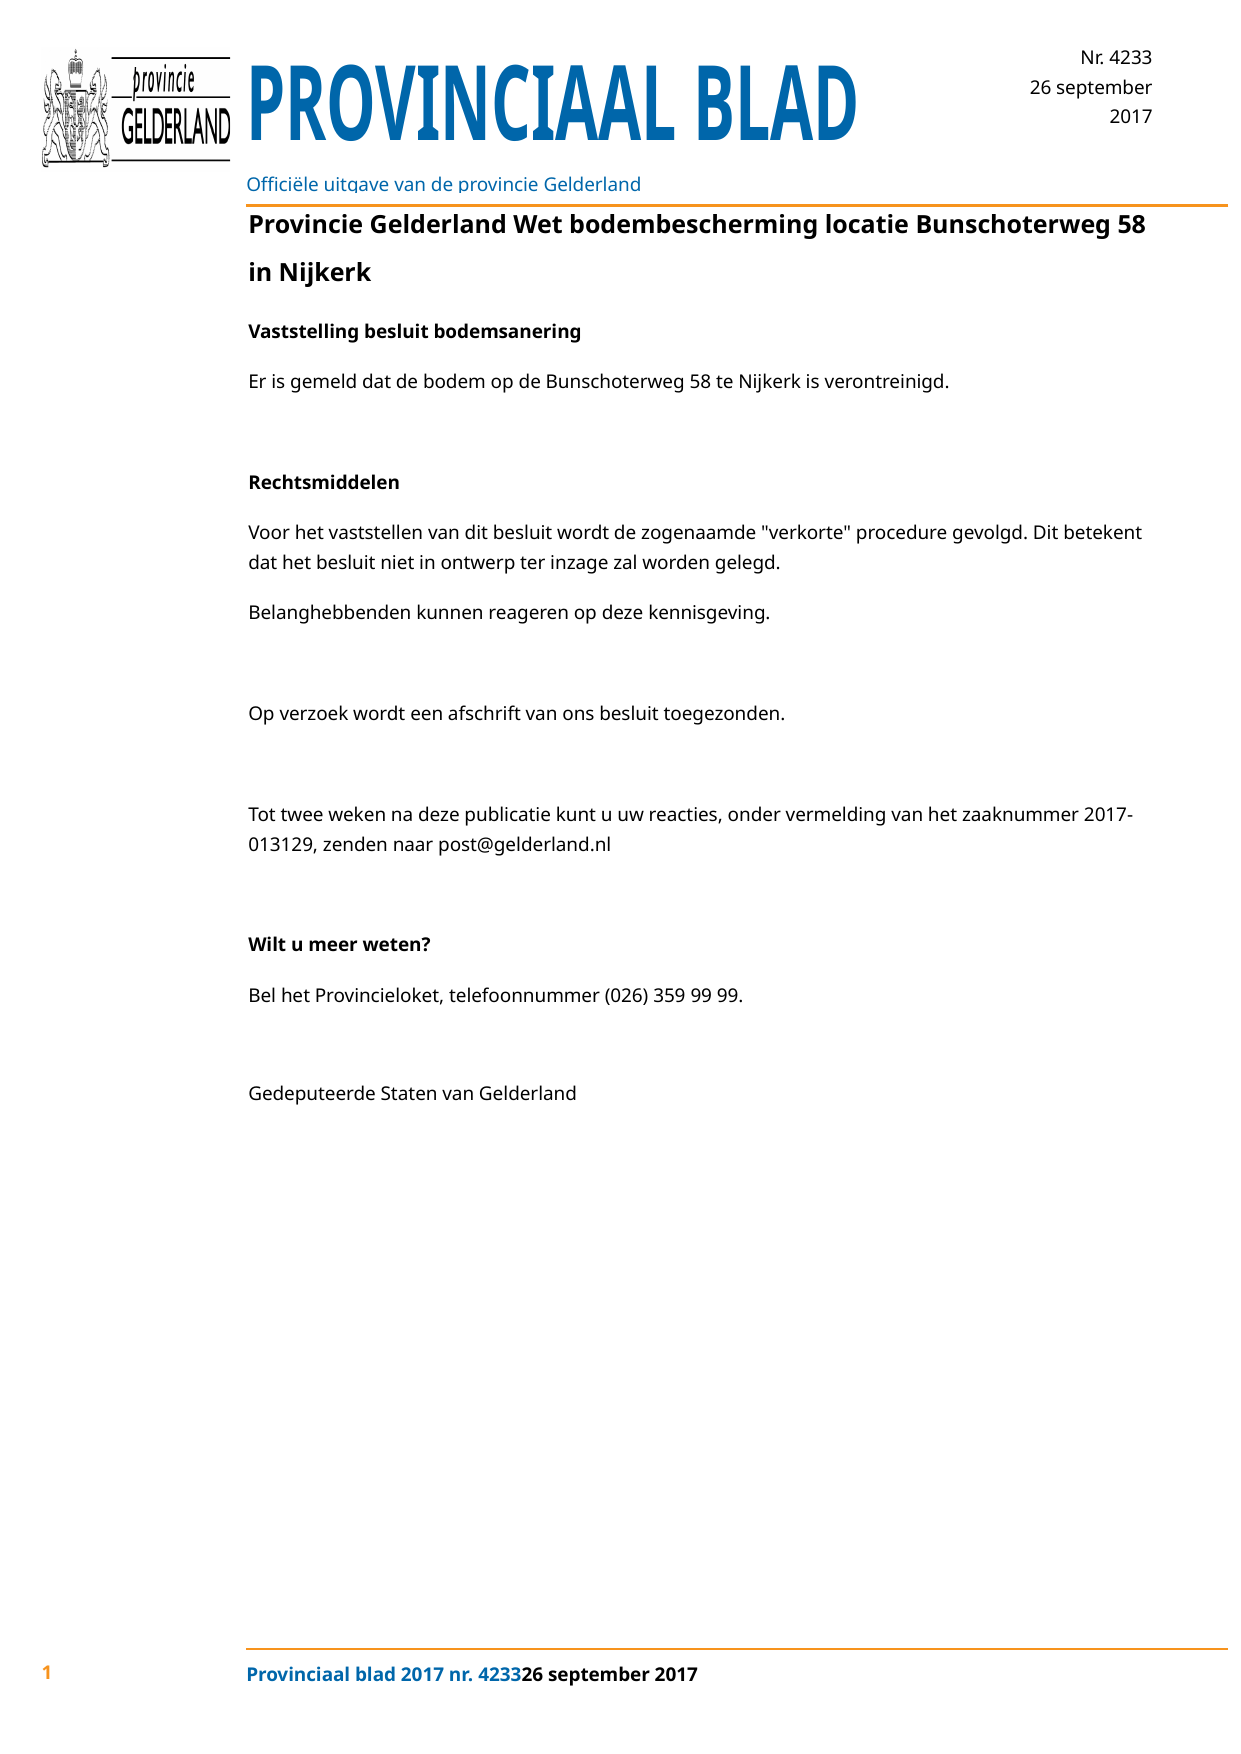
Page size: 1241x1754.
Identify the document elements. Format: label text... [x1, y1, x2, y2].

text Tot twee weken na deze publicatie kunt u uw reacties, onder vermelding van het zaaknummer 2017-013129, zenden naar post@gelderland.nl [248, 801, 1152, 857]
text Wilt u meer weten? [248, 932, 1152, 957]
text Voor het vaststellen van dit besluit wordt de zogenaamde "verkorte" procedure gevolgd. Dit betekent dat het besluit niet in ontwerp ter inzage zal worden gelegd. [248, 519, 1152, 575]
text Provincie Gelderland Wet bodembescherming locatie Bunschoterweg 58 in Nijkerk [248, 207, 1152, 288]
text Gedeputeerde Staten van Gelderland [248, 1080, 1152, 1106]
text Rechtsmiddelen [248, 469, 1152, 495]
text Bel het Provincieloket, telefoonnummer (026) 359 99 99. [248, 982, 1152, 1008]
text Belanghebbenden kunnen reageren op deze kennisgeving. [248, 599, 1152, 625]
text Er is gemeld dat de bodem op de Bunschoterweg 58 te Nijkerk is verontreinigd. [248, 368, 1152, 394]
text Vaststelling besluit bodemsanering [248, 318, 1152, 344]
text Op verzoek wordt een afschrift van ons besluit toegezonden. [248, 700, 1152, 726]
picture [41, 47, 231, 172]
